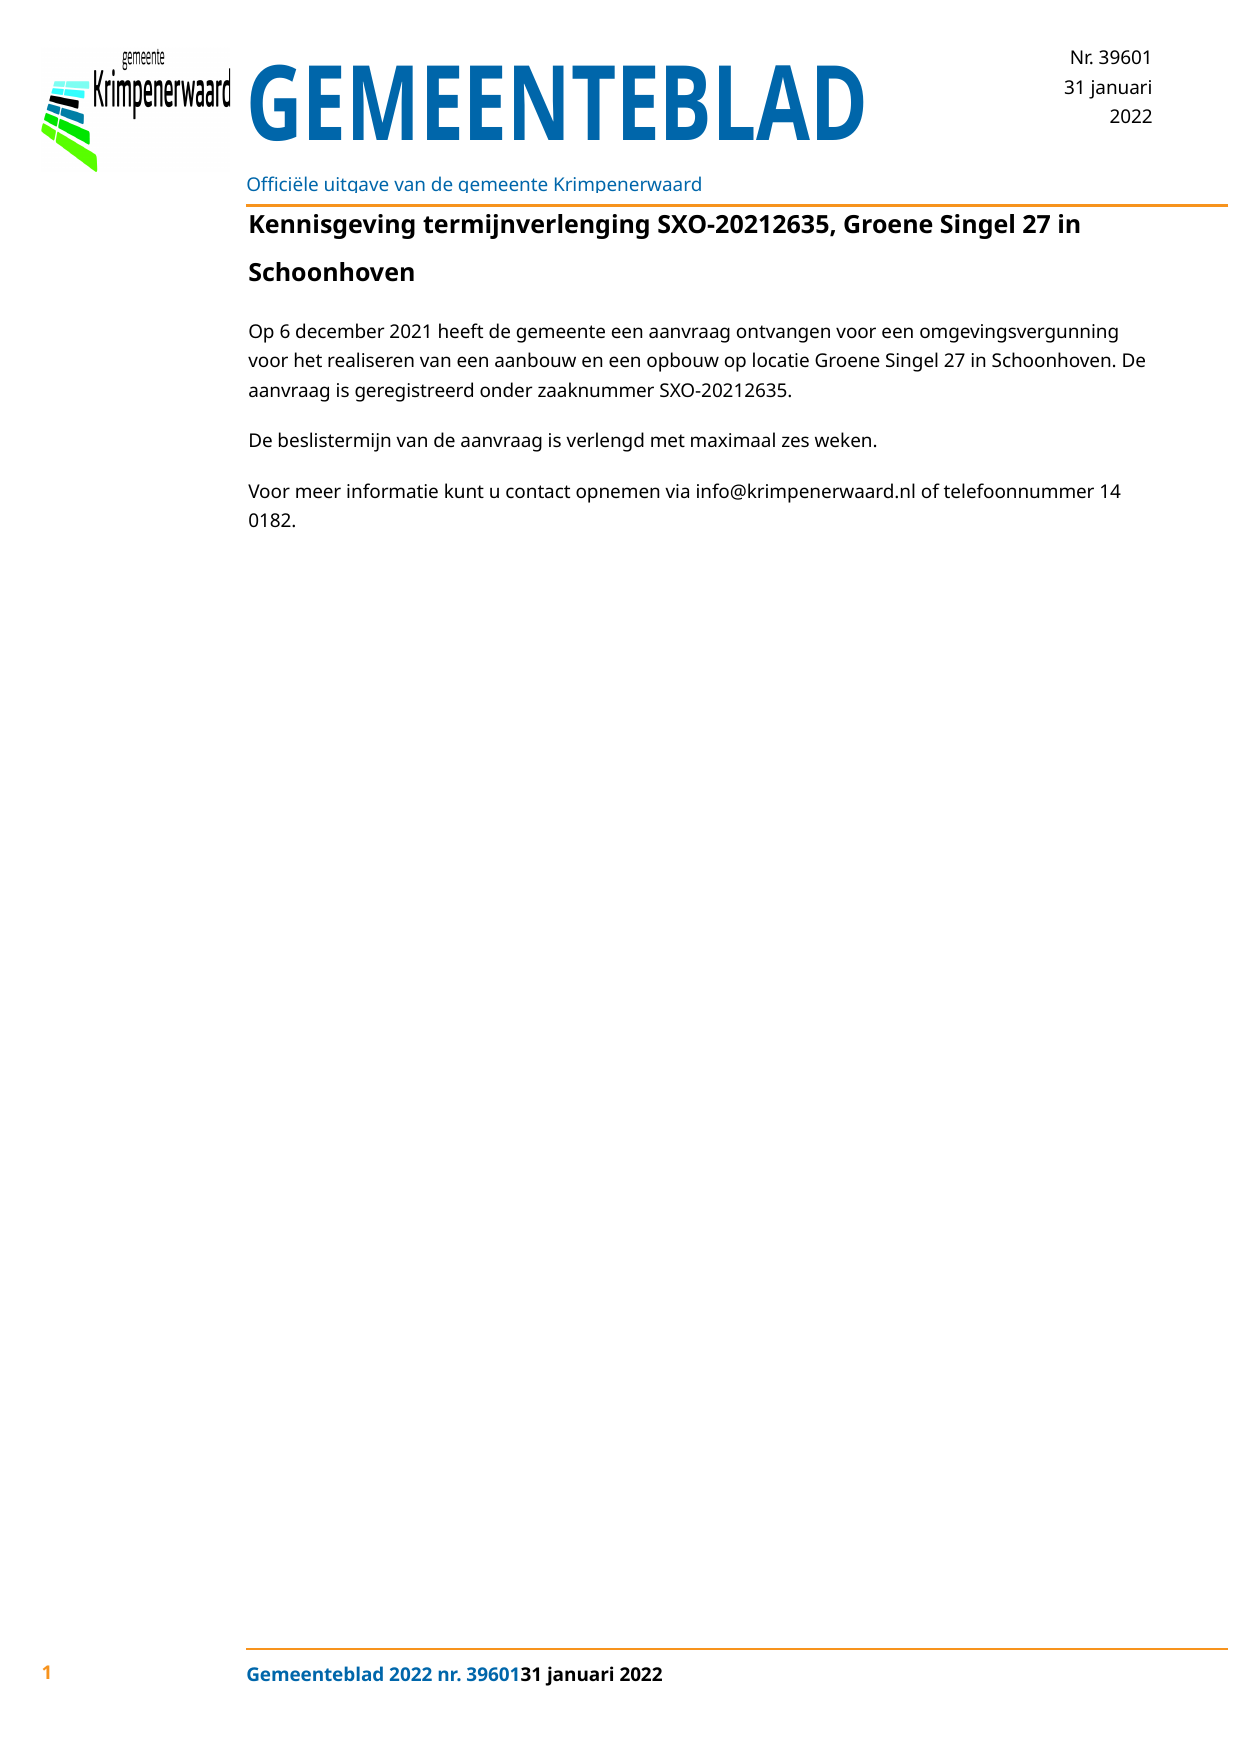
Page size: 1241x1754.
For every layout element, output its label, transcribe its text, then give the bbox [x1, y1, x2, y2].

text Op 6 december 2021 heeft de gemeente een aanvraag ontvangen voor een omgevingsvergunning voor het realiseren van een aanbouw en een opbouw op locatie Groene Singel 27 in Schoonhoven. De aanvraag is geregistreerd onder zaaknummer SXO-20212635. [248, 318, 1152, 403]
text Kennisgeving termijnverlenging SXO-20212635, Groene Singel 27 in Schoonhoven [248, 207, 1152, 288]
text Voor meer informatie kunt u contact opnemen via info@krimpenerwaard.nl of telefoonnummer 14 0182. [248, 478, 1152, 533]
picture [41, 47, 231, 172]
text De beslistermijn van de aanvraag is verlengd met maximaal zes weken. [248, 427, 1152, 453]
